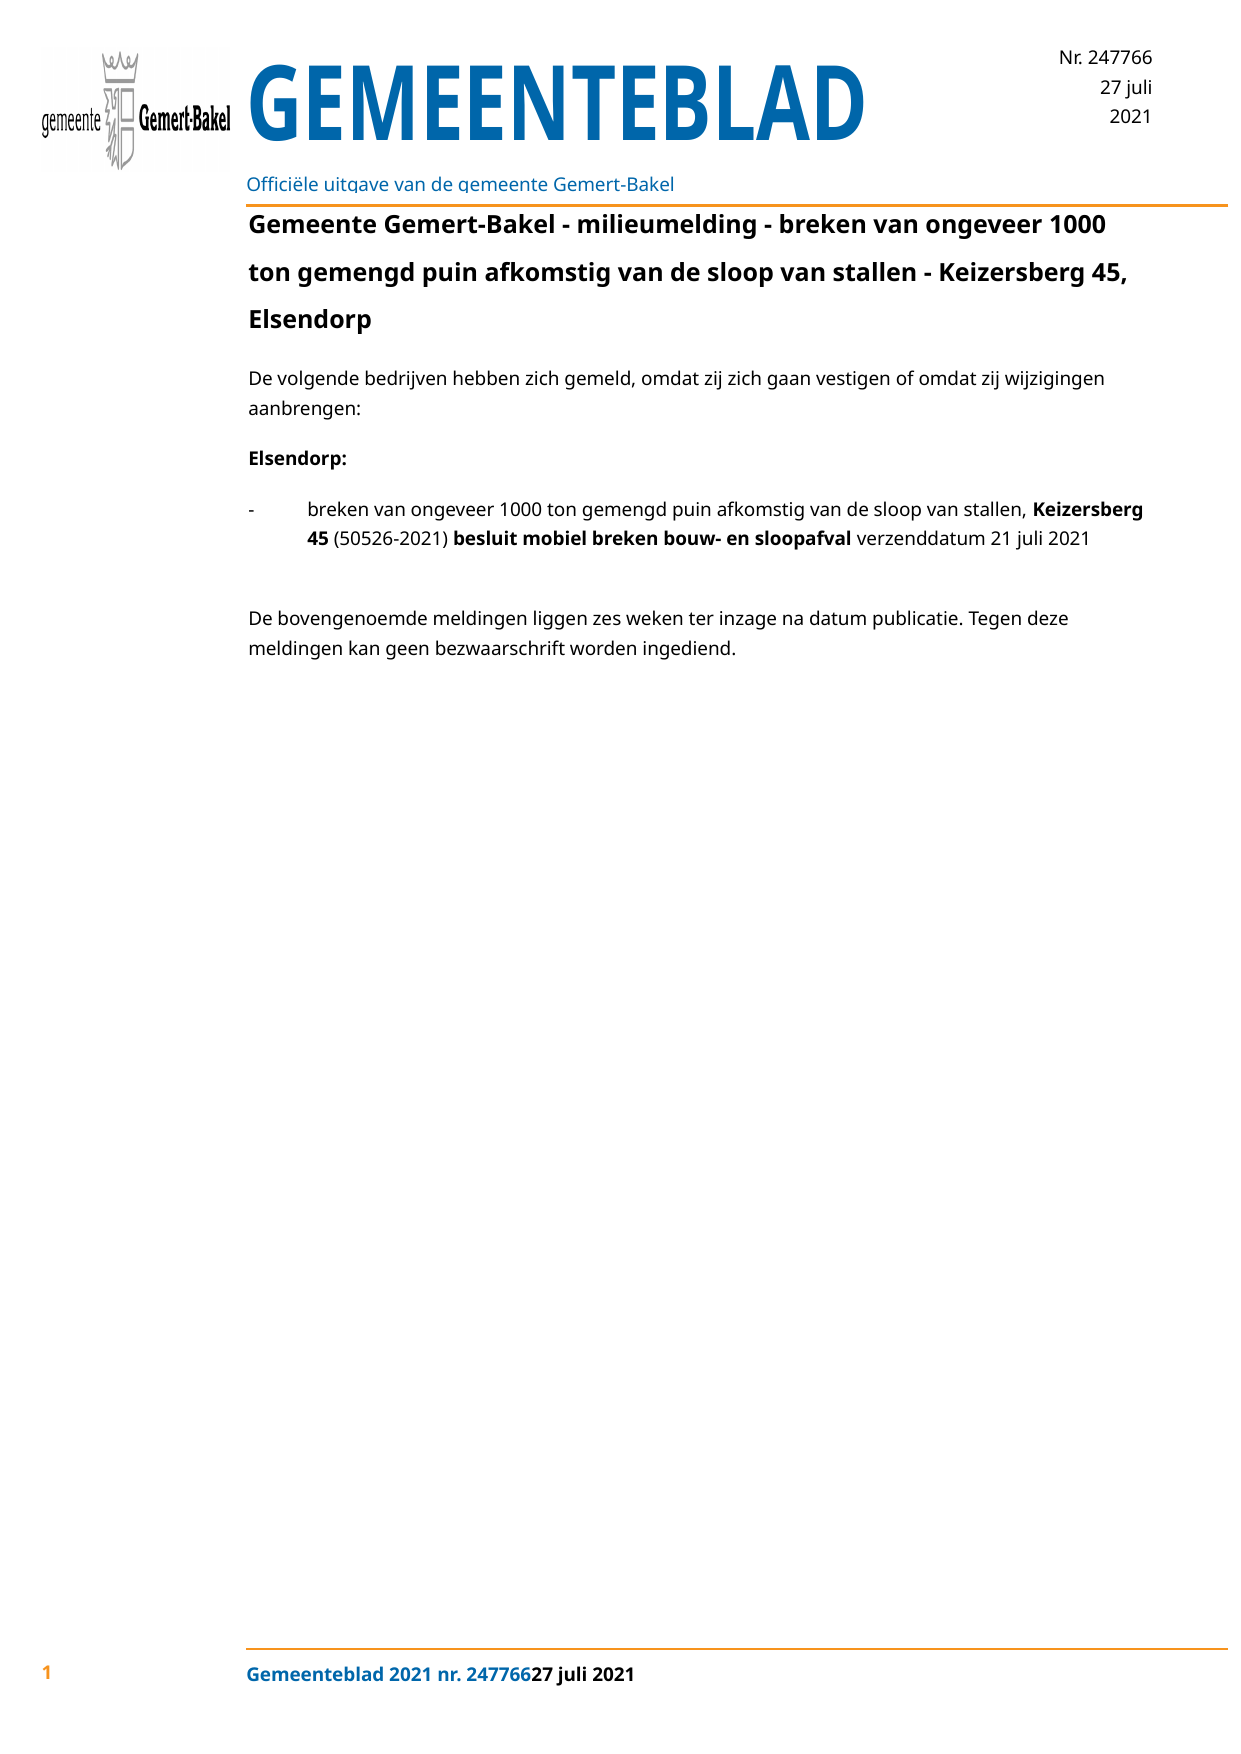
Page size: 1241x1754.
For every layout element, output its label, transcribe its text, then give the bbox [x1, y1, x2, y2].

text De bovengenoemde meldingen liggen zes weken ter inzage na datum publicatie. Tegen deze meldingen kan geen bezwaarschrift worden ingediend. [248, 606, 1152, 661]
picture [41, 47, 231, 172]
text De volgende bedrijven hebben zich gemeld, omdat zij zich gaan vestigen of omdat zij wijzigingen aanbrengen: [248, 366, 1152, 421]
text Elsendorp: [248, 446, 1152, 471]
text Gemeente Gemert-Bakel - milieumelding - breken van ongeveer 1000 ton gemengd puin afkomstig van de sloop van stallen - Keizersberg 45, Elsendorp [248, 207, 1152, 336]
list breken van ongeveer 1000 ton gemengd puin afkomstig van de sloop van stallen, Keizersberg 45 (50526-2021) besluit mobiel breken bouw- en sloopafval verzenddatum 21 juli 2021 [248, 496, 1152, 551]
